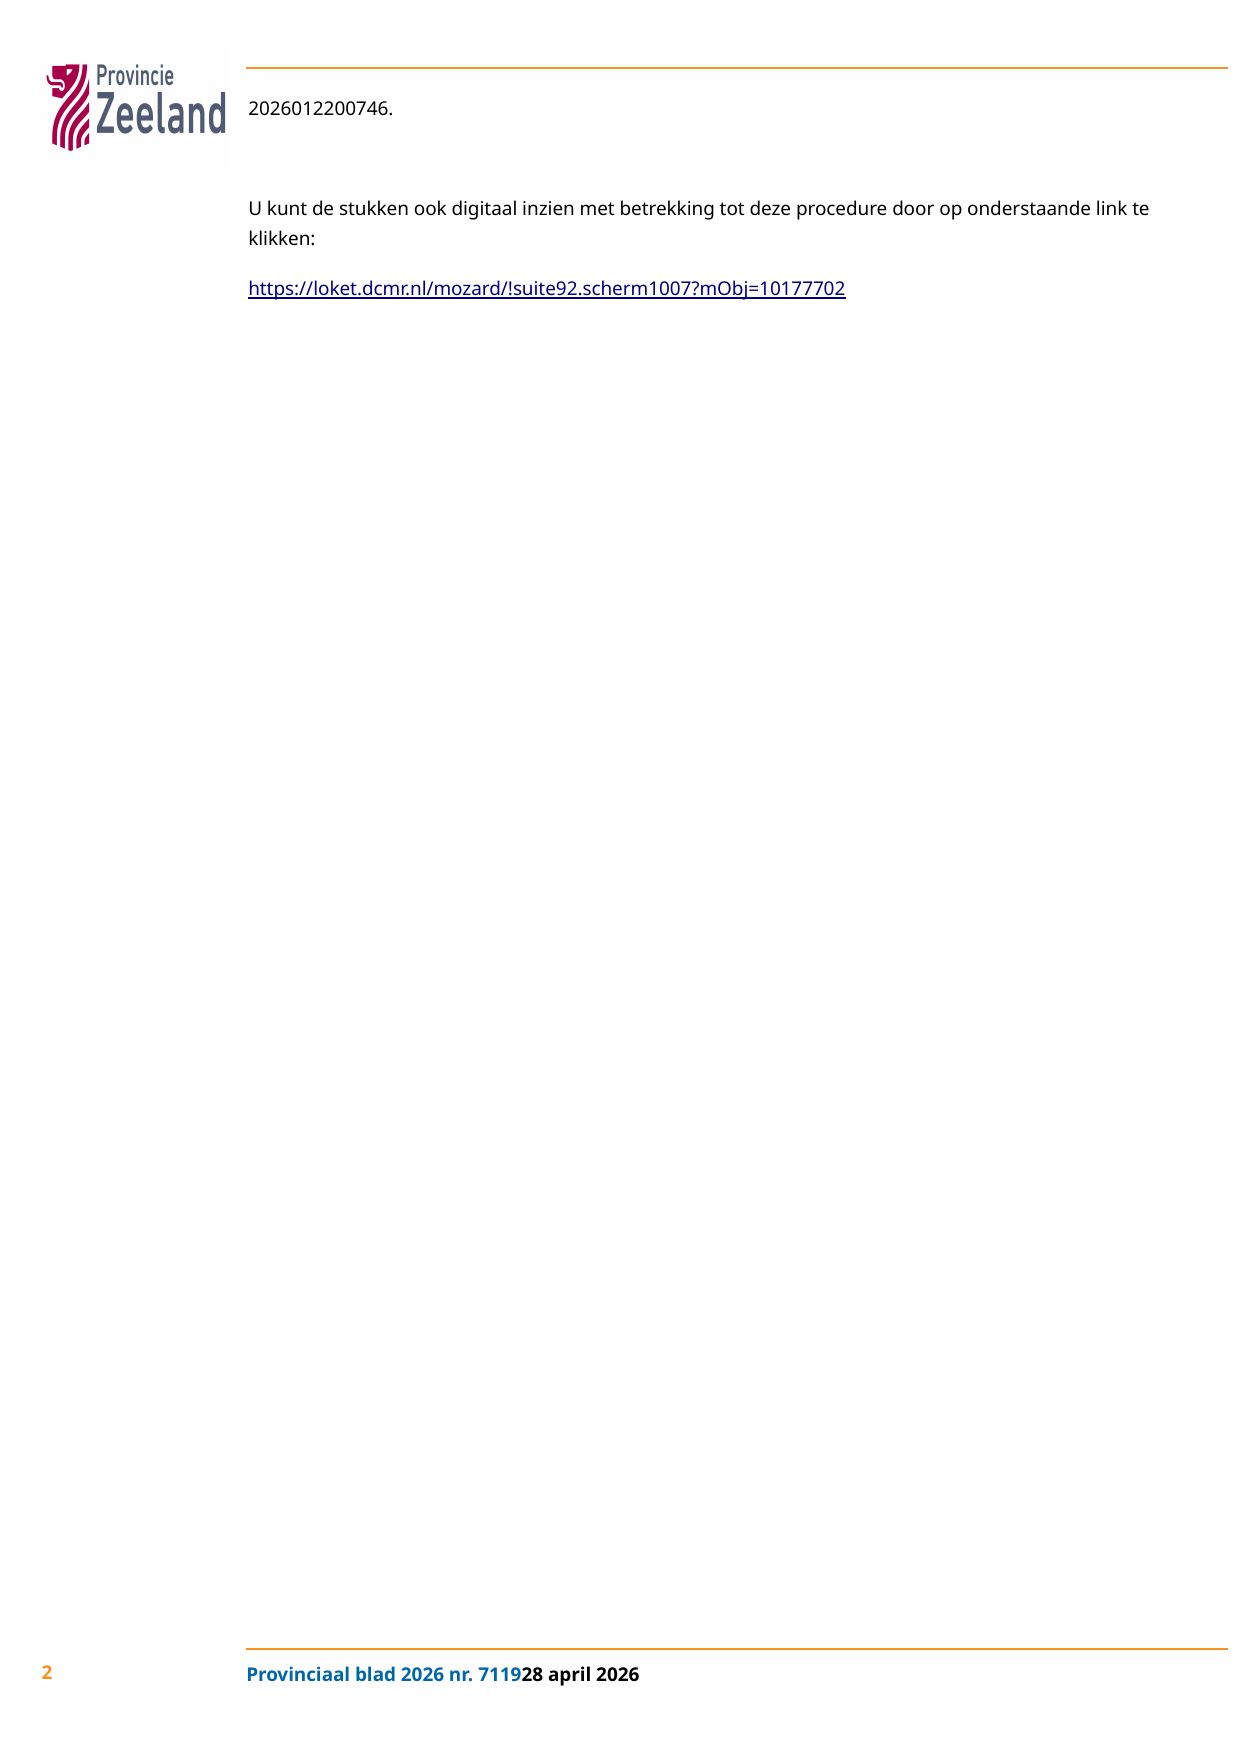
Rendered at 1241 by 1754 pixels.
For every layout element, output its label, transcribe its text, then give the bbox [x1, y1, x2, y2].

text 2026012200746. [248, 95, 1152, 121]
picture [41, 47, 231, 172]
text https://loket.dcmr.nl/mozard/!suite92.scherm1007?mObj=10177702 [248, 276, 1152, 301]
text U kunt de stukken ook digitaal inzien met betrekking tot deze procedure door op onderstaande link te klikken: [248, 196, 1152, 251]
